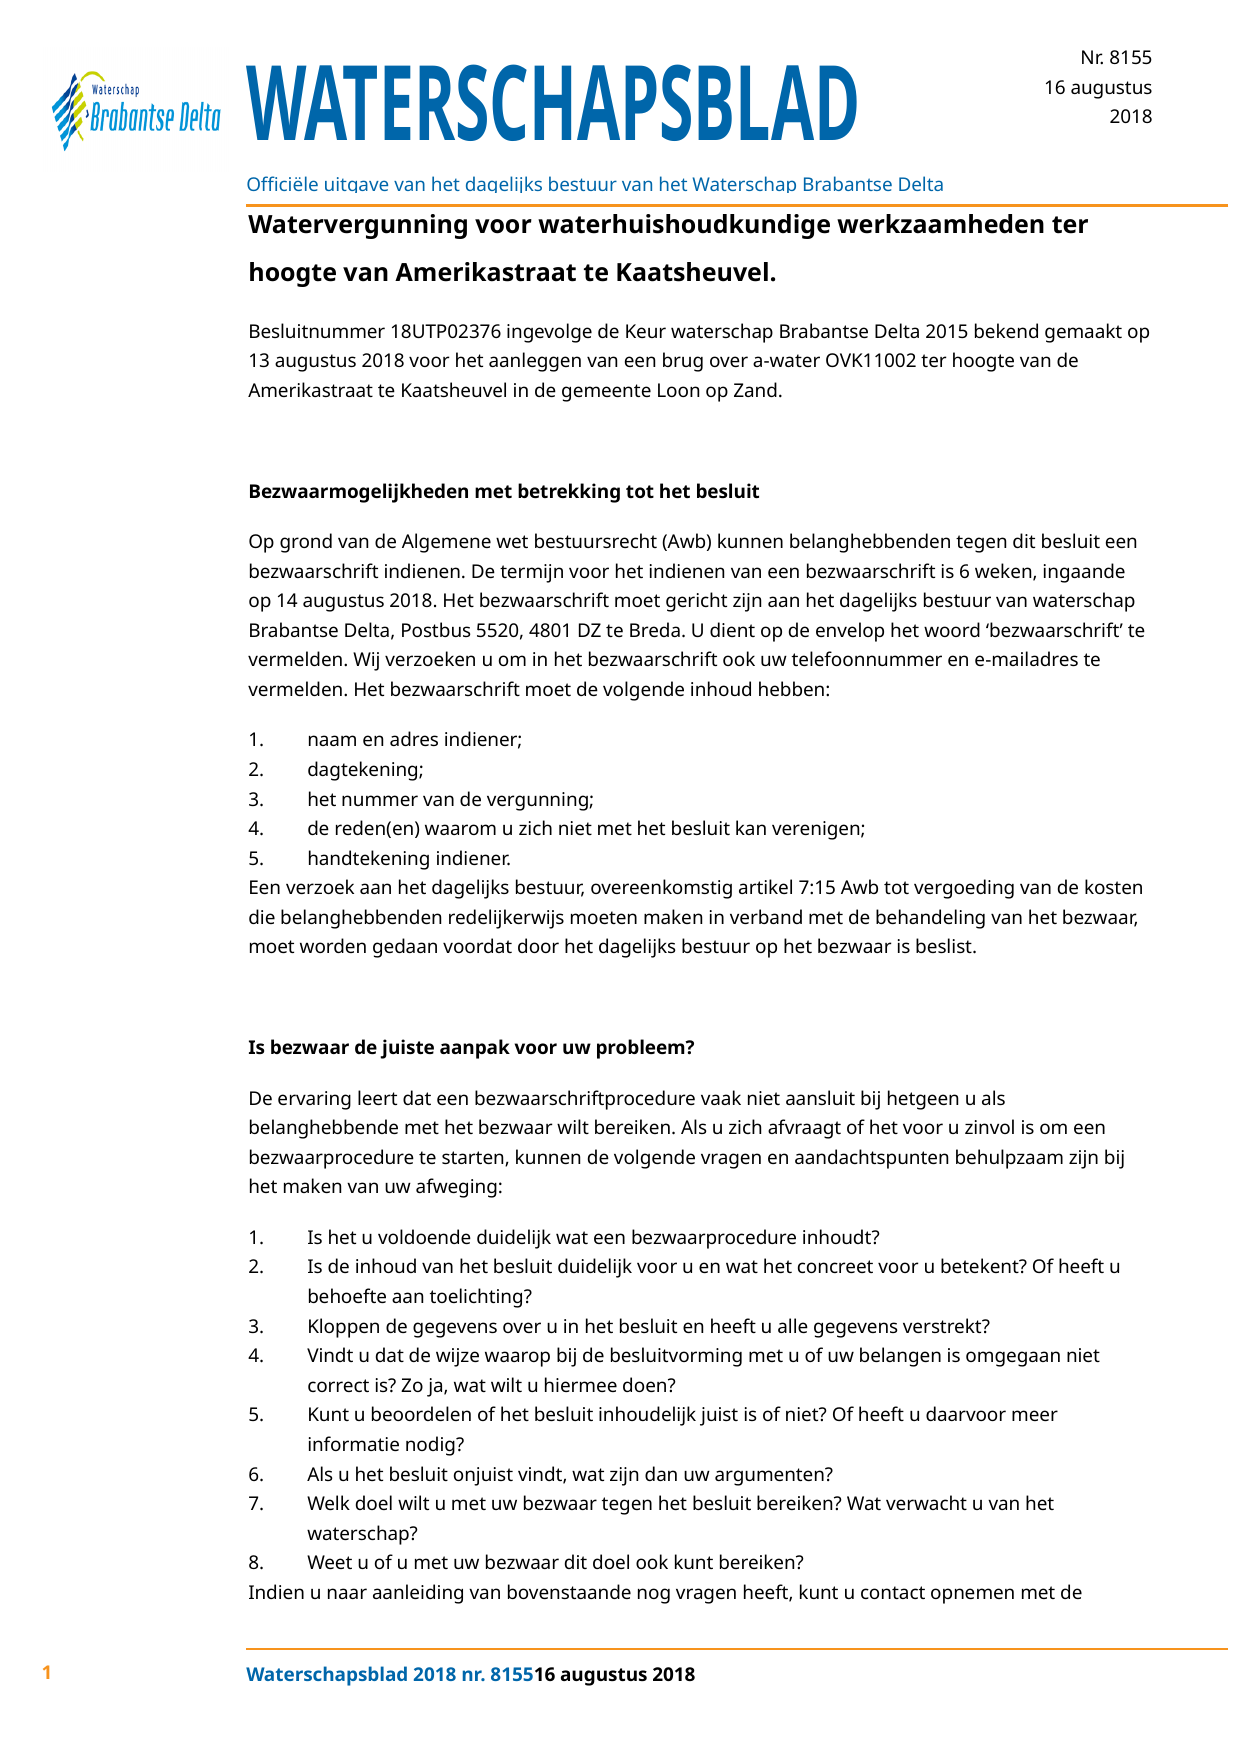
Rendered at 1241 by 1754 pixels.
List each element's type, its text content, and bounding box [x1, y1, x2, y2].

list Kloppen de gegevens over u in het besluit en heeft u alle gegevens verstrekt? [248, 1313, 1152, 1339]
list naam en adres indiener; [248, 727, 1152, 752]
text Indien u naar aanleiding van bovenstaande nog vragen heeft, kunt u contact opnemen met de [248, 1579, 1152, 1605]
text Op grond van de Algemene wet bestuursrecht (Awb) kunnen belanghebbenden tegen dit besluit een bezwaarschrift indienen. De termijn voor het indienen van een bezwaarschrift is 6 weken, ingaande op 14 augustus 2018. Het bezwaarschrift moet gericht zijn aan het dagelijks bestuur van waterschap Brabantse Delta, Postbus 5520, 4801 DZ te Breda. U dient op de envelop het woord ‘bezwaarschrift’ te vermelden. Wij verzoeken u om in het bezwaarschrift ook uw telefoonnummer en e‑mailadres te vermelden. Het bezwaarschrift moet de volgende inhoud hebben: [248, 528, 1152, 702]
text Watervergunning voor waterhuishoudkundige werkzaamheden ter hoogte van Amerikastraat te Kaatsheuvel. [248, 207, 1152, 288]
text Een verzoek aan het dagelijks bestuur, overeenkomstig artikel 7:15 Awb tot vergoeding van de kosten die belanghebbenden redelijkerwijs moeten maken in verband met de behandeling van het bezwaar, moet worden gedaan voordat door het dagelijks bestuur op het bezwaar is beslist. [248, 874, 1152, 959]
list Weet u of u met uw bezwaar dit doel ook kunt bereiken? [248, 1549, 1152, 1575]
list Kunt u beoordelen of het besluit inhoudelijk juist is of niet? Of heeft u daarvoor meer informatie nodig? [248, 1402, 1152, 1457]
list handtekening indiener. [248, 845, 1152, 871]
text De ervaring leert dat een bezwaarschriftprocedure vaak niet aansluit bij hetgeen u als belanghebbende met het bezwaar wilt bereiken. Als u zich afvraagt of het voor u zinvol is om een bezwaarprocedure te starten, kunnen de volgende vragen en aandachtspunten behulpzaam zijn bij het maken van uw afweging: [248, 1085, 1152, 1199]
list Is het u voldoende duidelijk wat een bezwaarprocedure inhoudt? [248, 1224, 1152, 1250]
list Als u het besluit onjuist vindt, wat zijn dan uw argumenten? [248, 1461, 1152, 1487]
picture [41, 47, 231, 172]
list Is de inhoud van het besluit duidelijk voor u en wat het concreet voor u betekent? Of heeft u behoefte aan toelichting? [248, 1254, 1152, 1309]
text Is bezwaar de juiste aanpak voor uw probleem? [248, 1034, 1152, 1060]
list dagtekening; [248, 756, 1152, 782]
list het nummer van de vergunning; [248, 786, 1152, 812]
list de reden(en) waarom u zich niet met het besluit kan verenigen; [248, 815, 1152, 841]
list Vindt u dat de wijze waarop bij de besluitvorming met u of uw belangen is omgegaan niet correct is? Zo ja, wat wilt u hiermee doen? [248, 1342, 1152, 1398]
text Bezwaarmogelijkheden met betrekking tot het besluit [248, 478, 1152, 504]
text Besluitnummer 18UTP02376 ingevolge de Keur waterschap Brabantse Delta 2015 bekend gemaakt op 13 augustus 2018 voor het aanleggen van een brug over a-water OVK11002 ter hoogte van de Amerikastraat te Kaatsheuvel in de gemeente Loon op Zand. [248, 318, 1152, 403]
list Welk doel wilt u met uw bezwaar tegen het besluit bereiken? Wat verwacht u van het waterschap? [248, 1490, 1152, 1546]
